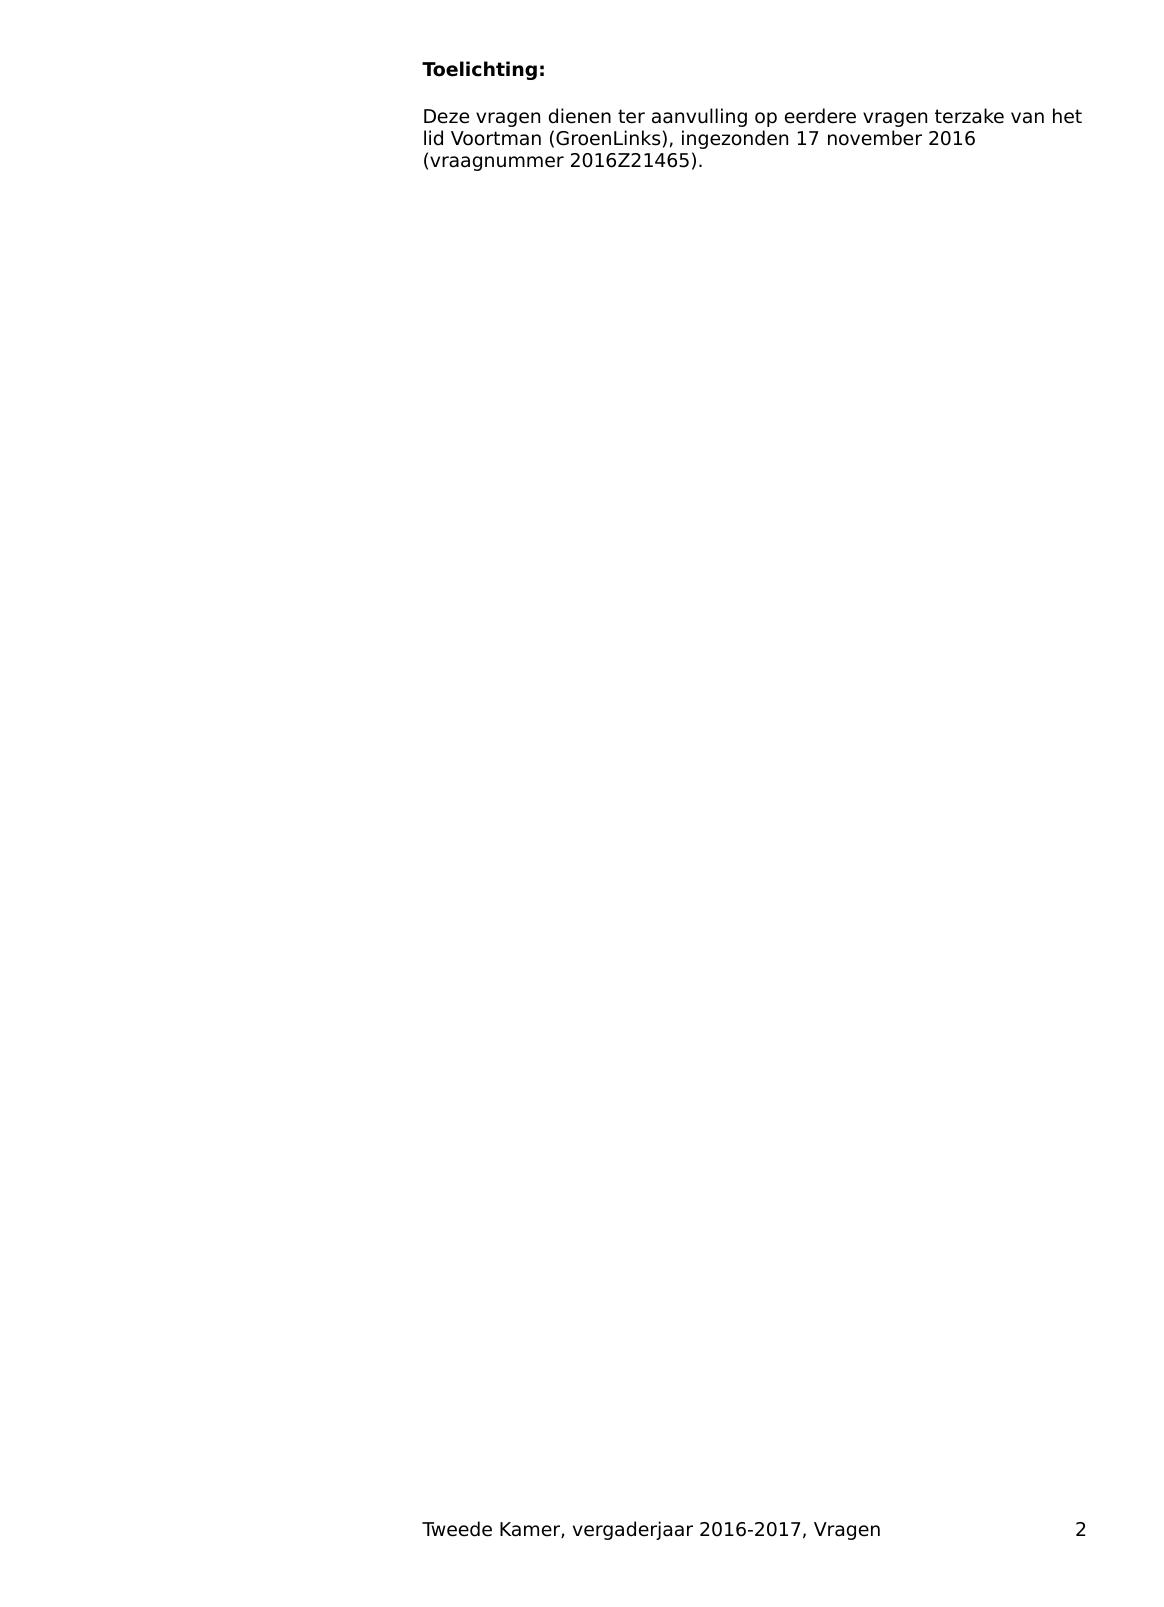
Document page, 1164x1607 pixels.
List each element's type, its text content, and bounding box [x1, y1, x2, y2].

text Deze vragen dienen ter aanvulling op eerdere vragen terzake van het lid Voortman (GroenLinks), ingezonden 17 november 2016 (vraagnummer 2016Z21465). [422, 106, 1087, 172]
subtitle Toelichting: [422, 59, 1087, 81]
